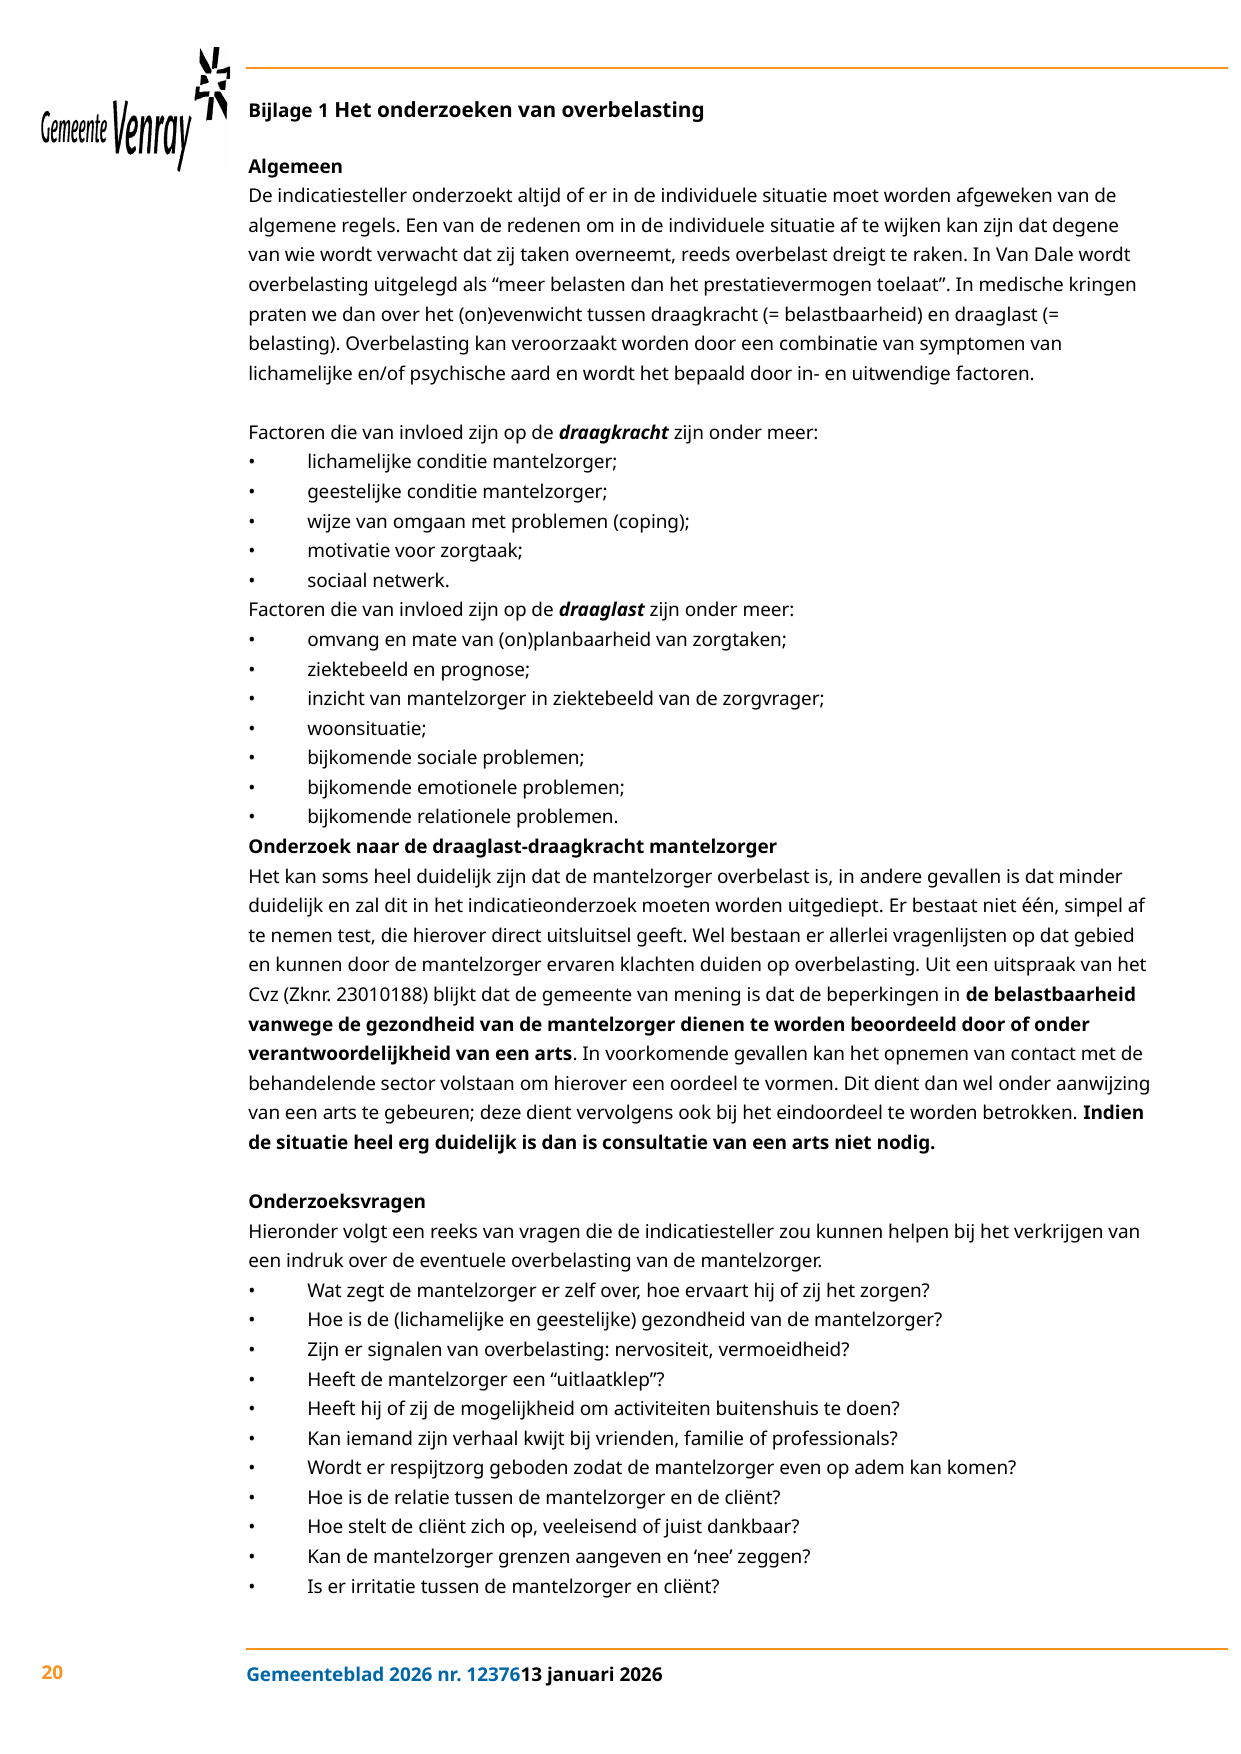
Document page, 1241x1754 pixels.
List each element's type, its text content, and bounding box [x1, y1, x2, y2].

text Onderzoeksvragen [248, 1188, 1152, 1214]
text De indicatiesteller onderzoekt altijd of er in de individuele situatie moet worden afgeweken van de algemene regels. Een van de redenen om in de individuele situatie af te wijken kan zijn dat degene van wie wordt verwacht dat zij taken overneemt, reeds overbelast dreigt te raken. In Van Dale wordt overbelasting uitgelegd als “meer belasten dan het prestatievermogen toelaat”. In medische kringen praten we dan over het (on)evenwicht tussen draagkracht (= belastbaarheid) en draaglast (= belasting). Overbelasting kan veroorzaakt worden door een combinatie van symptomen van lichamelijke en/of psychische aard en wordt het bepaald door in- en uitwendige factoren. [248, 182, 1152, 386]
text Algemeen [248, 153, 1152, 179]
list lichamelijke conditie mantelzorger; [248, 449, 1152, 474]
text Bijlage 1 Het onderzoeken van overbelasting [248, 95, 1152, 123]
list wijze van omgaan met problemen (coping); [248, 508, 1152, 534]
list geestelijke conditie mantelzorger; [248, 478, 1152, 504]
list Hoe is de relatie tussen de mantelzorger en de cliënt? [248, 1484, 1152, 1510]
list Hoe is de (lichamelijke en geestelijke) gezondheid van de mantelzorger? [248, 1307, 1152, 1332]
list woonsituatie; [248, 715, 1152, 741]
picture [41, 47, 231, 172]
text Onderzoek naar de draaglast-draagkracht mantelzorger [248, 833, 1152, 859]
list Heeft hij of zij de mogelijkheid om activiteiten buitenshuis te doen? [248, 1395, 1152, 1421]
list Kan iemand zijn verhaal kwijt bij vrienden, familie of professionals? [248, 1425, 1152, 1451]
list bijkomende sociale problemen; [248, 744, 1152, 770]
text Factoren die van invloed zijn op de draagkracht zijn onder meer: [248, 419, 1152, 445]
list Hoe stelt de cliënt zich op, veeleisend of juist dankbaar? [248, 1514, 1152, 1539]
list sociaal netwerk. [248, 567, 1152, 593]
list Wordt er respijtzorg geboden zodat de mantelzorger even op adem kan komen? [248, 1454, 1152, 1480]
list Kan de mantelzorger grenzen aangeven en ‘nee’ zeggen? [248, 1543, 1152, 1569]
list motivatie voor zorgtaak; [248, 537, 1152, 563]
text Hieronder volgt een reeks van vragen die de indicatiesteller zou kunnen helpen bij het verkrijgen van een indruk over de eventuele overbelasting van de mantelzorger. [248, 1218, 1152, 1273]
list Heeft de mantelzorger een “uitlaatklep”? [248, 1366, 1152, 1392]
list Wat zegt de mantelzorger er zelf over, hoe ervaart hij of zij het zorgen? [248, 1277, 1152, 1303]
list Zijn er signalen van overbelasting: nervositeit, vermoeidheid? [248, 1336, 1152, 1362]
list inzicht van mantelzorger in ziektebeeld van de zorgvrager; [248, 685, 1152, 711]
text Het kan soms heel duidelijk zijn dat de mantelzorger overbelast is, in andere gevallen is dat minder duidelijk en zal dit in het indicatieonderzoek moeten worden uitgediept. Er bestaat niet één, simpel af te nemen test, die hierover direct uitsluitsel geeft. Wel bestaan er allerlei vragenlijsten op dat gebied en kunnen door de mantelzorger ervaren klachten duiden op overbelasting. Uit een uitspraak van het Cvz (Zknr. 23010188) blijkt dat de gemeente van mening is dat de beperkingen in de belastbaarheid vanwege de gezondheid van de mantelzorger dienen te worden beoordeeld door of onder verantwoordelijkheid van een arts. In voorkomende gevallen kan het opnemen van contact met de behandelende sector volstaan om hierover een oordeel te vormen. Dit dient dan wel onder aanwijzing van een arts te gebeuren; deze dient vervolgens ook bij het eindoordeel te worden betrokken. Indien de situatie heel erg duidelijk is dan is consultatie van een arts niet nodig. [248, 863, 1152, 1155]
list bijkomende emotionele problemen; [248, 774, 1152, 800]
text Factoren die van invloed zijn op de draaglast zijn onder meer: [248, 597, 1152, 622]
list ziektebeeld en prognose; [248, 656, 1152, 682]
list bijkomende relationele problemen. [248, 804, 1152, 829]
list omvang en mate van (on)planbaarheid van zorgtaken; [248, 626, 1152, 652]
list Is er irritatie tussen de mantelzorger en cliënt? [248, 1573, 1152, 1599]
